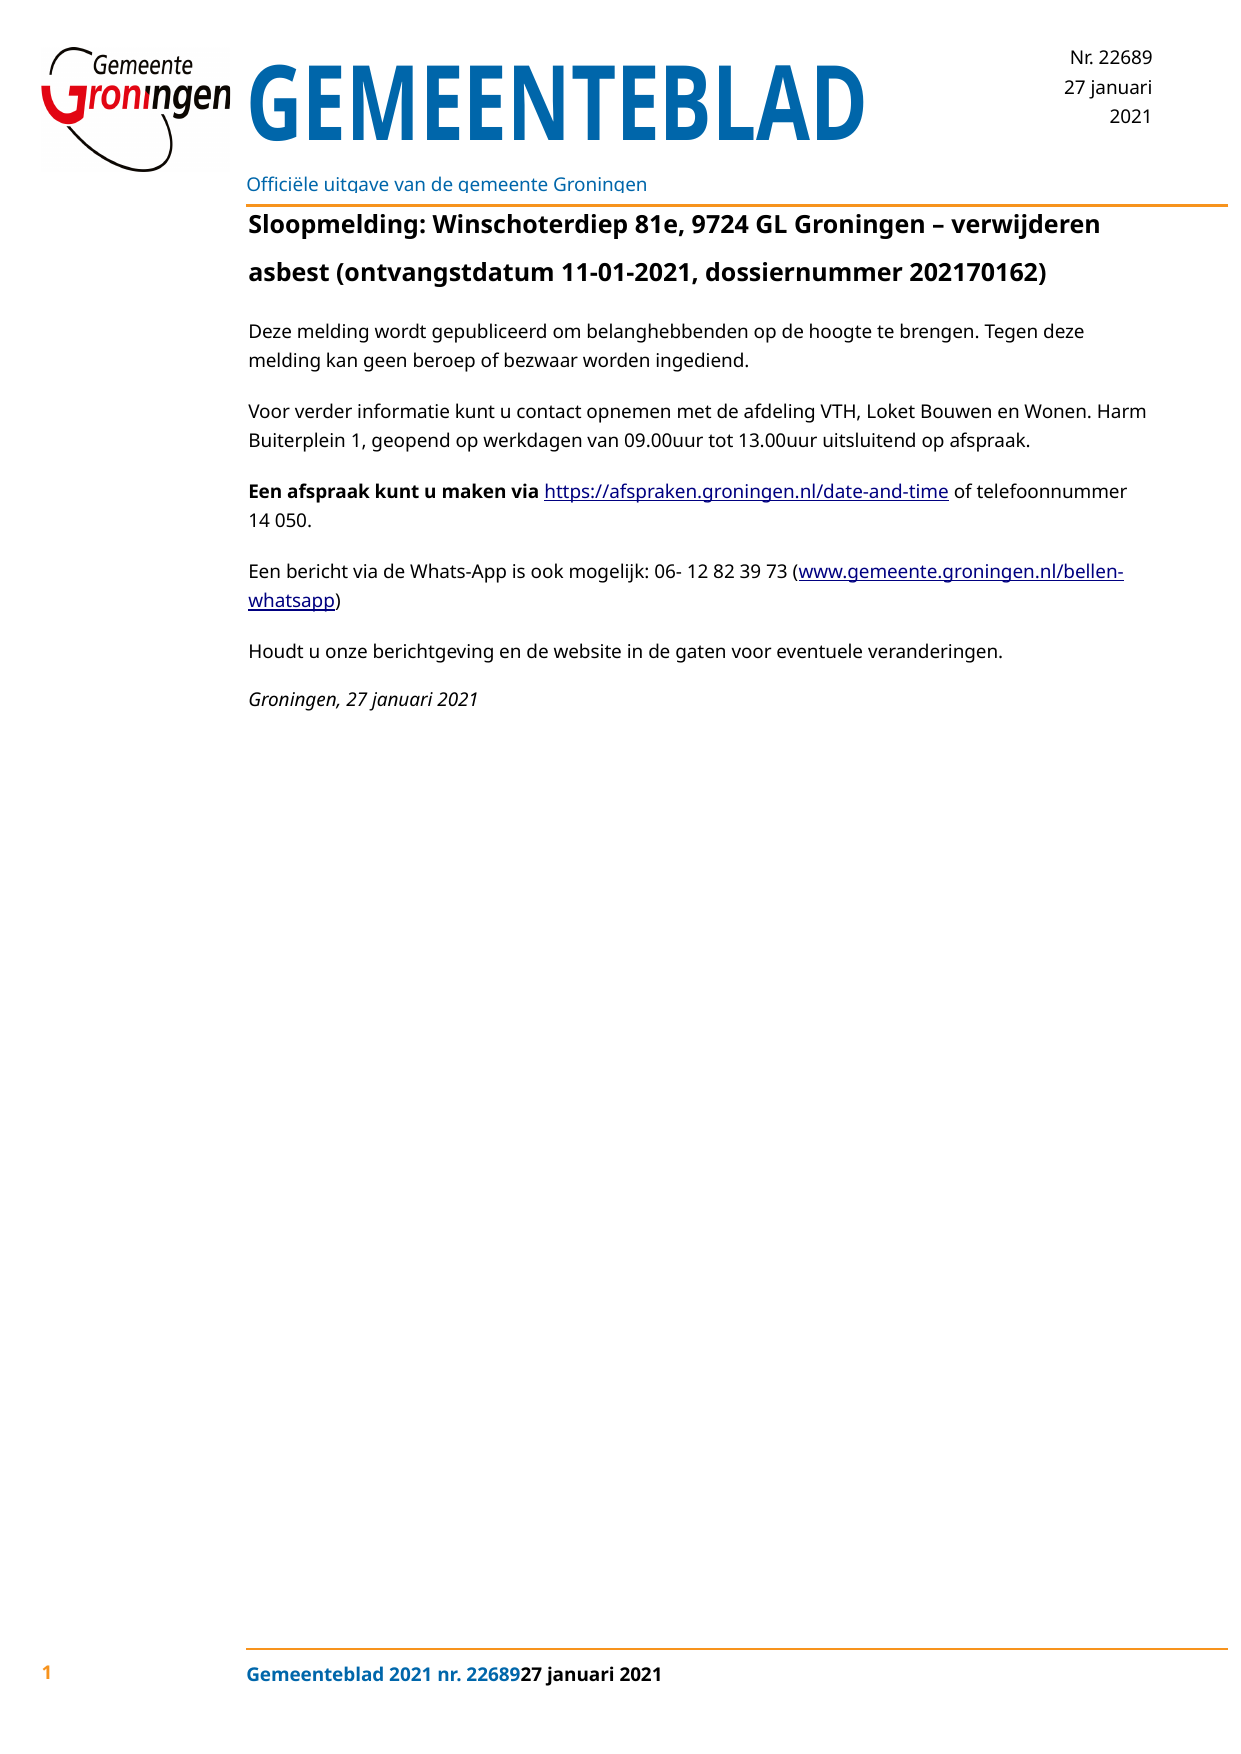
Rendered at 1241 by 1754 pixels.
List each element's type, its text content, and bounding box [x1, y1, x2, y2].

text Groningen, 27 januari 2021 [248, 686, 1152, 711]
text Deze melding wordt gepubliceerd om belanghebbenden op de hoogte te brengen. Tegen deze melding kan geen beroep of bezwaar worden ingediend. [248, 318, 1152, 373]
text Een bericht via de Whats-App is ook mogelijk: 06- 12 82 39 73 (www.gemeente.groningen.nl/bellen-whatsapp) [248, 558, 1152, 613]
text Houdt u onze berichtgeving en de website in de gaten voor eventuele veranderingen. [248, 638, 1152, 664]
text Sloopmelding: Winschoterdiep 81e, 9724 GL Groningen – verwijderen asbest (ontvangstdatum 11-01-2021, dossiernummer 202170162) [248, 207, 1152, 288]
text Een afspraak kunt u maken via https://afspraken.groningen.nl/date-and-time of telefoonnummer 14 050. [248, 478, 1152, 533]
picture [41, 47, 231, 172]
text Voor verder informatie kunt u contact opnemen met de afdeling VTH, Loket Bouwen en Wonen. Harm Buiterplein 1, geopend op werkdagen van 09.00uur tot 13.00uur uitsluitend op afspraak. [248, 398, 1152, 453]
